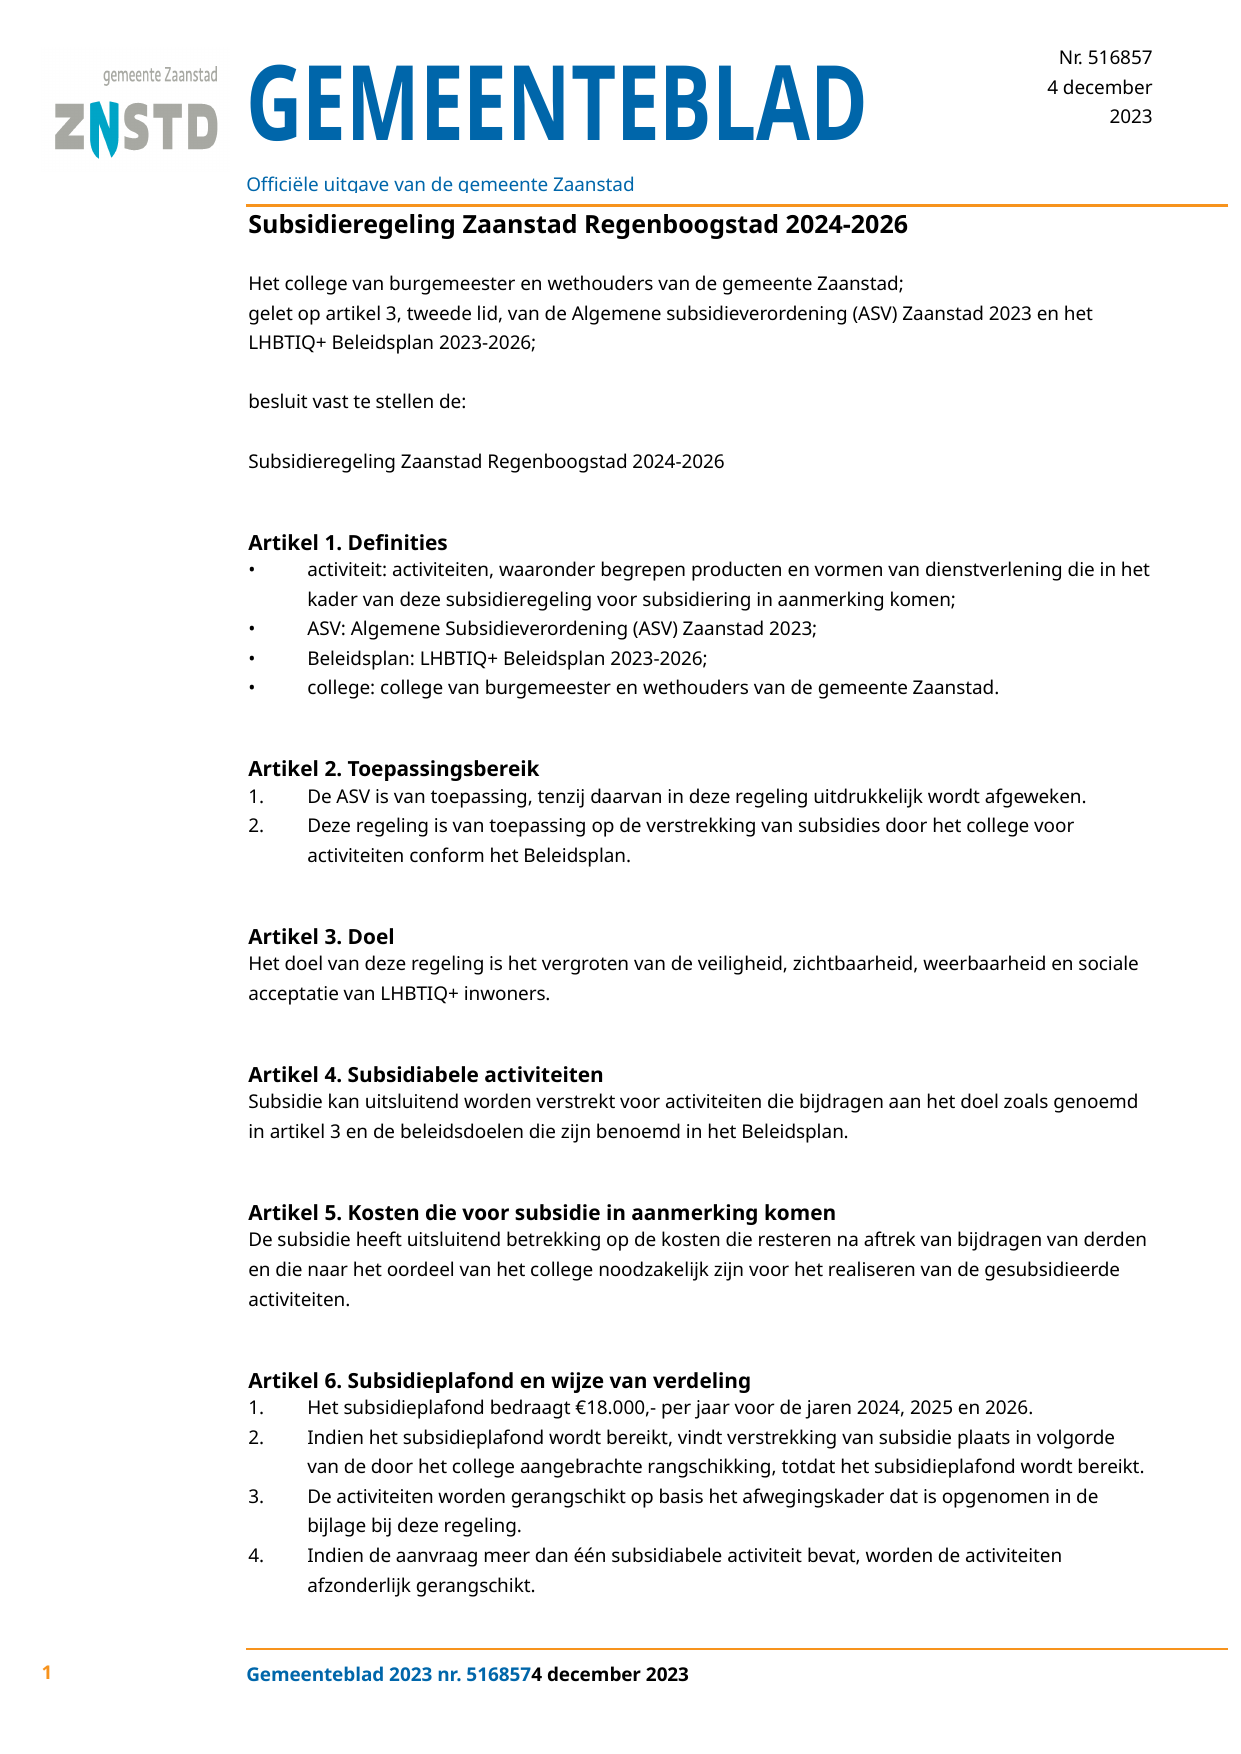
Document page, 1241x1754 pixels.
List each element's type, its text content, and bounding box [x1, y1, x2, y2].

list college: college van burgemeester en wethouders van de gemeente Zaanstad. [248, 674, 1152, 700]
text Het doel van deze regeling is het vergroten van de veiligheid, zichtbaarheid, weerbaarheid en sociale acceptatie van LHBTIQ+ inwoners. [248, 951, 1152, 1006]
list ASV: Algemene Subsidieverordening (ASV) Zaanstad 2023; [248, 615, 1152, 641]
text De subsidie heeft uitsluitend betrekking op de kosten die resteren na aftrek van bijdragen van derden en die naar het oordeel van het college noodzakelijk zijn voor het realiseren van de gesubsidieerde activiteiten. [248, 1227, 1152, 1312]
text Subsidieregeling Zaanstad Regenboogstad 2024-2026 [248, 207, 1152, 241]
list De activiteiten worden gerangschikt op basis het afwegingskader dat is opgenomen in de bijlage bij deze regeling. [248, 1483, 1152, 1538]
text Het college van burgemeester en wethouders van de gemeente Zaanstad; [248, 270, 1152, 296]
text besluit vast te stellen de: [248, 389, 1152, 414]
text Artikel 6. Subsidieplafond en wijze van verdeling [248, 1366, 1152, 1394]
list activiteit: activiteiten, waaronder begrepen producten en vormen van dienstverlening die in het kader van deze subsidieregeling voor subsidiering in aanmerking komen; [248, 556, 1152, 612]
text Artikel 5. Kosten die voor subsidie in aanmerking komen [248, 1198, 1152, 1227]
list Deze regeling is van toepassing op de verstrekking van subsidies door het college voor activiteiten conform het Beleidsplan. [248, 813, 1152, 868]
list De ASV is van toepassing, tenzij daarvan in deze regeling uitdrukkelijk wordt afgeweken. [248, 783, 1152, 809]
text Artikel 2. Toepassingsbereik [248, 754, 1152, 783]
text Artikel 4. Subsidiabele activiteiten [248, 1060, 1152, 1089]
text Subsidie kan uitsluitend worden verstrekt voor activiteiten die bijdragen aan het doel zoals genoemd in artikel 3 en de beleidsdoelen die zijn benoemd in het Beleidsplan. [248, 1089, 1152, 1144]
text Artikel 1. Definities [248, 528, 1152, 556]
list Beleidsplan: LHBTIQ+ Beleidsplan 2023-2026; [248, 645, 1152, 671]
list Indien het subsidieplafond wordt bereikt, vindt verstrekking van subsidie plaats in volgorde van de door het college aangebrachte rangschikking, totdat het subsidieplafond wordt bereikt. [248, 1424, 1152, 1479]
text Subsidieregeling Zaanstad Regenboogstad 2024-2026 [248, 448, 1152, 473]
text gelet op artikel 3, tweede lid, van de Algemene subsidieverordening (ASV) Zaanstad 2023 en het LHBTIQ+ Beleidsplan 2023-2026; [248, 300, 1152, 355]
list Het subsidieplafond bedraagt €18.000,- per jaar voor de jaren 2024, 2025 en 2026. [248, 1394, 1152, 1420]
text Artikel 3. Doel [248, 922, 1152, 951]
list Indien de aanvraag meer dan één subsidiabele activiteit bevat, worden de activiteiten afzonderlijk gerangschikt. [248, 1542, 1152, 1597]
picture [41, 47, 231, 172]
